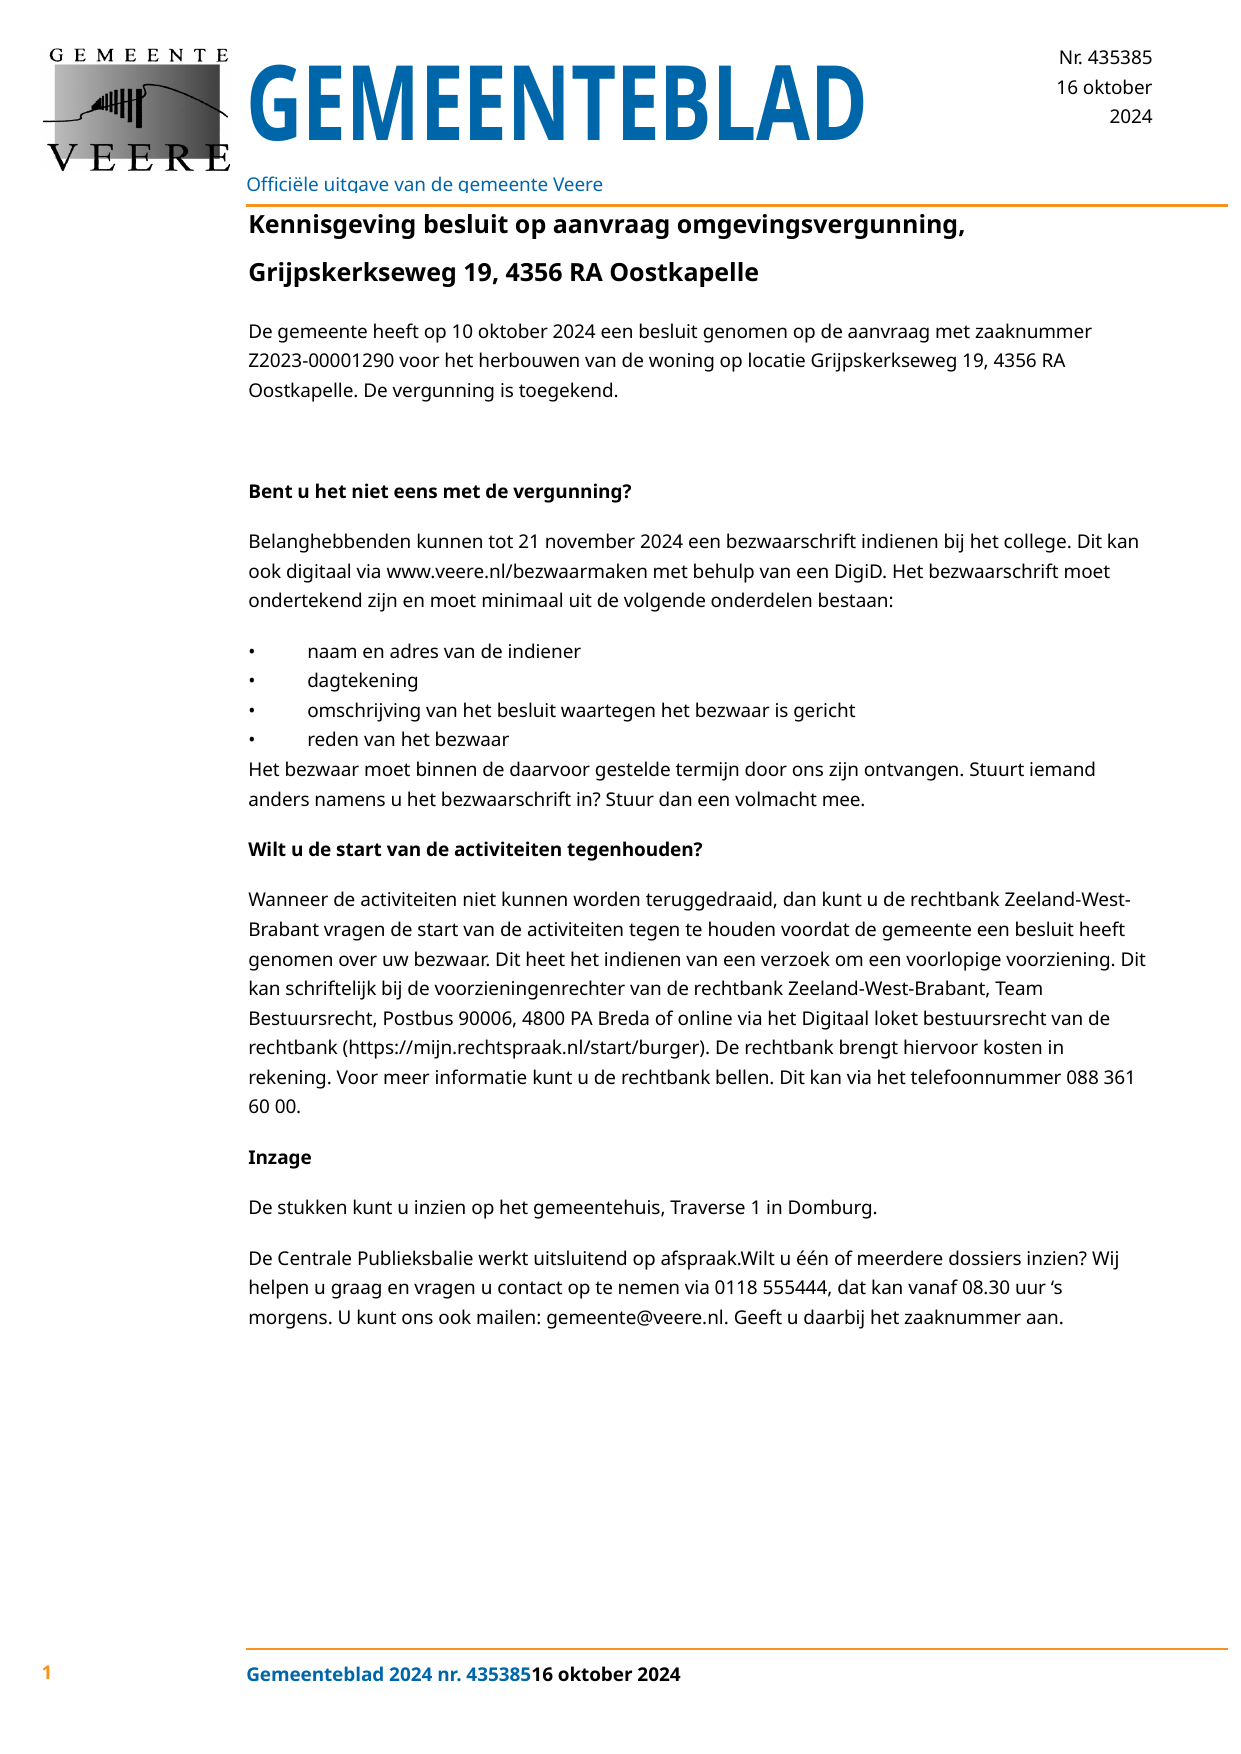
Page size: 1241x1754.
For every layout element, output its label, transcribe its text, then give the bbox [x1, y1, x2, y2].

text De stukken kunt u inzien op het gemeentehuis, Traverse 1 in Domburg. [248, 1194, 1152, 1220]
text Wilt u de start van de activiteiten tegenhouden? [248, 836, 1152, 862]
list reden van het bezwaar [248, 727, 1152, 752]
text Inzage [248, 1144, 1152, 1170]
list naam en adres van de indiener [248, 638, 1152, 664]
text Kennisgeving besluit op aanvraag omgevingsvergunning, Grijpskerkseweg 19, 4356 RA Oostkapelle [248, 207, 1152, 288]
text De Centrale Publieksbalie werkt uitsluitend op afspraak.Wilt u één of meerdere dossiers inzien? Wij helpen u graag en vragen u contact op te nemen via 0118 555444, dat kan vanaf 08.30 uur ‘s morgens. U kunt ons ook mailen: gemeente@veere.nl. Geeft u daarbij het zaaknummer aan. [248, 1245, 1152, 1330]
text Het bezwaar moet binnen de daarvoor gestelde termijn door ons zijn ontvangen. Stuurt iemand anders namens u het bezwaarschrift in? Stuur dan een volmacht mee. [248, 756, 1152, 812]
text Bent u het niet eens met de vergunning? [248, 478, 1152, 504]
text De gemeente heeft op 10 oktober 2024 een besluit genomen op de aanvraag met zaaknummer Z2023-00001290 voor het herbouwen van de woning op locatie Grijpskerkseweg 19, 4356 RA Oostkapelle. De vergunning is toegekend. [248, 318, 1152, 403]
text Wanneer de activiteiten niet kunnen worden teruggedraaid, dan kunt u de rechtbank Zeeland-West-Brabant vragen de start van de activiteiten tegen te houden voordat de gemeente een besluit heeft genomen over uw bezwaar. Dit heet het indienen van een verzoek om een voorlopige voorziening. Dit kan schriftelijk bij de voorzieningenrechter van de rechtbank Zeeland-West-Brabant, Team Bestuursrecht, Postbus 90006, 4800 PA Breda of online via het Digitaal loket bestuursrecht van de rechtbank (https://mijn.rechtspraak.nl/start/burger). De rechtbank brengt hiervoor kosten in rekening. Voor meer informatie kunt u de rechtbank bellen. Dit kan via het telefoonnummer 088 361 60 00. [248, 887, 1152, 1119]
list dagtekening [248, 667, 1152, 693]
text Belanghebbenden kunnen tot 21 november 2024 een bezwaarschrift indienen bij het college. Dit kan ook digitaal via www.veere.nl/bezwaarmaken met behulp van een DigiD. Het bezwaarschrift moet ondertekend zijn en moet minimaal uit de volgende onderdelen bestaan: [248, 528, 1152, 613]
picture [41, 47, 231, 172]
list omschrijving van het besluit waartegen het bezwaar is gericht [248, 697, 1152, 723]
